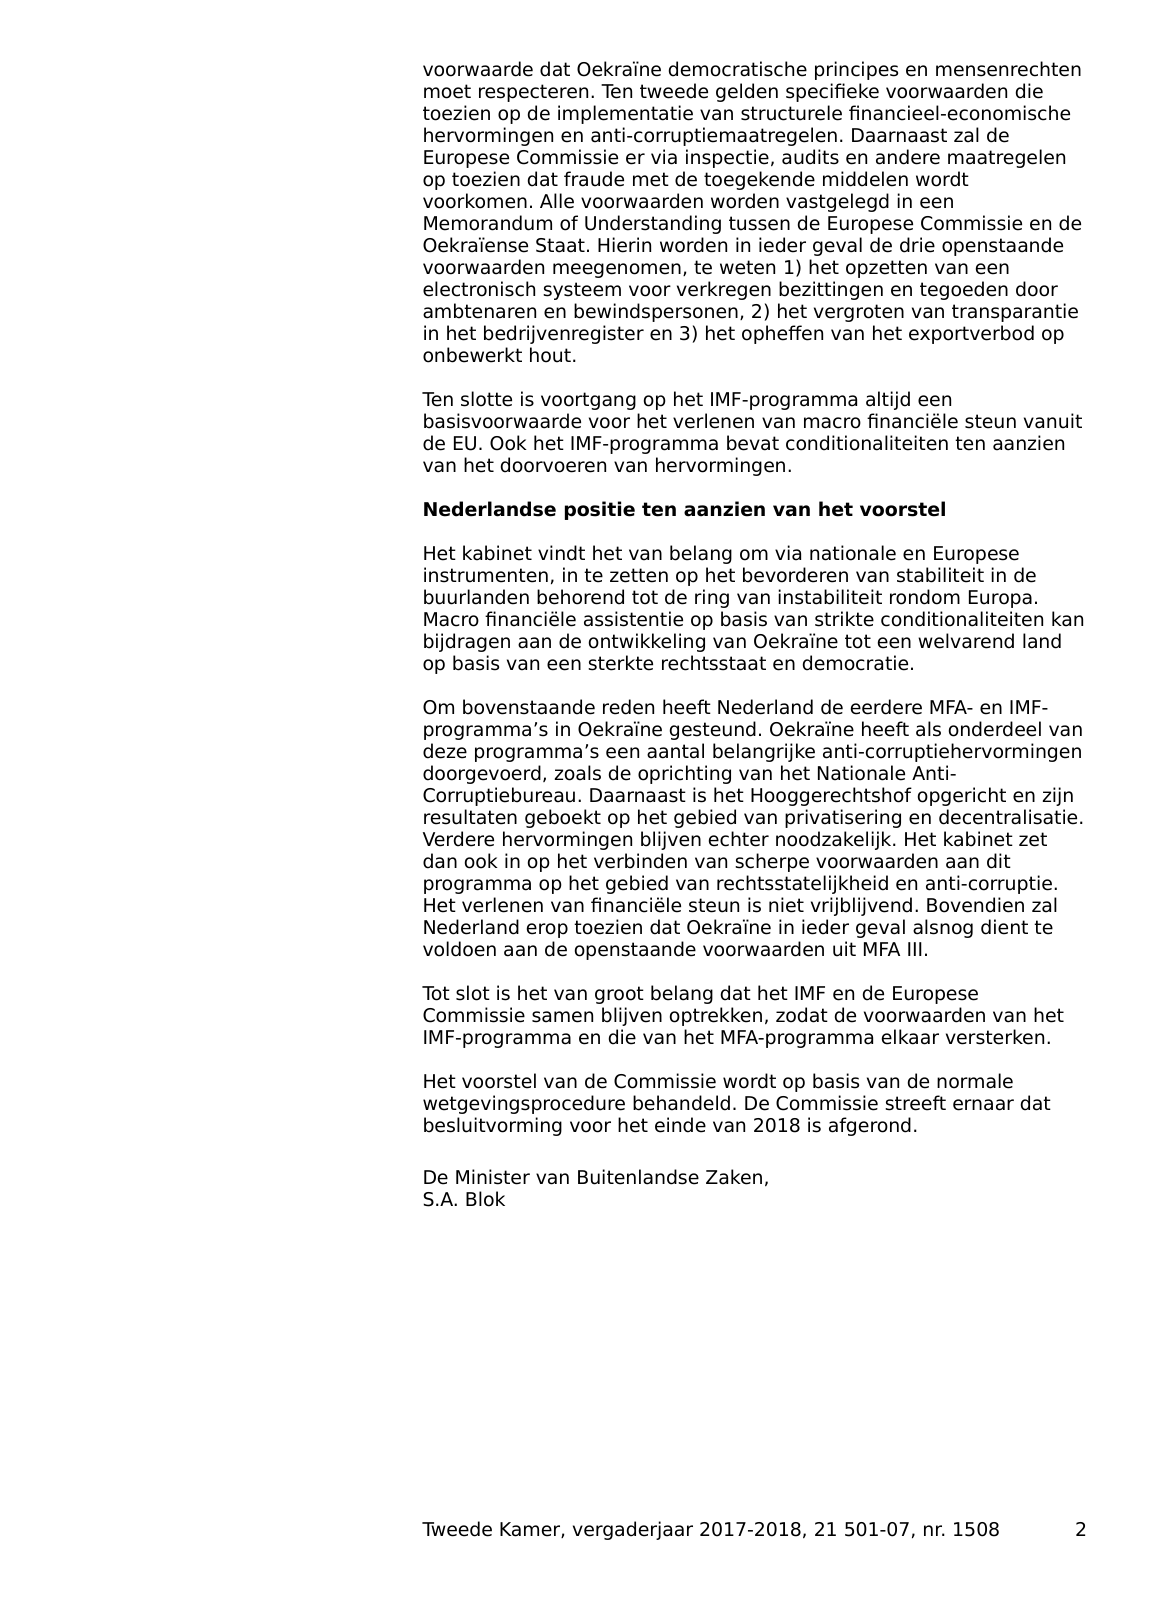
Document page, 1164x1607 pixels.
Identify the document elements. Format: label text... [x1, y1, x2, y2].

text Om bovenstaande reden heeft Nederland de eerdere MFA- en IMF-programma’s in Oekraïne gesteund. Oekraïne heeft als onderdeel van deze programma’s een aantal belangrijke anti-corruptiehervormingen doorgevoerd, zoals de oprichting van het Nationale Anti-Corruptiebureau. Daarnaast is het Hooggerechtshof opgericht en zijn resultaten geboekt op het gebied van privatisering en decentralisatie. Verdere hervormingen blijven echter noodzakelijk. Het kabinet zet dan ook in op het verbinden van scherpe voorwaarden aan dit programma op het gebied van rechtsstatelijkheid en anti-corruptie. Het verlenen van financiële steun is niet vrijblijvend. Bovendien zal Nederland erop toezien dat Oekraïne in ieder geval alsnog dient te voldoen aan de openstaande voorwaarden uit MFA III. [422, 697, 1087, 961]
text Tot slot is het van groot belang dat het IMF en de Europese Commissie samen blijven optrekken, zodat de voorwaarden van het IMF-programma en die van het MFA-programma elkaar versterken. [422, 983, 1087, 1049]
text Het voorstel van de Commissie wordt op basis van de normale wetgevingsprocedure behandeld. De Commissie streeft ernaar dat besluitvorming voor het einde van 2018 is afgerond. [422, 1071, 1087, 1137]
text Ten slotte is voortgang op het IMF-programma altijd een basisvoorwaarde voor het verlenen van macro financiële steun vanuit de EU. Ook het IMF-programma bevat conditionaliteiten ten aanzien van het doorvoeren van hervormingen. [422, 389, 1087, 477]
subtitle Nederlandse positie ten aanzien van het voorstel [422, 499, 1087, 521]
text voorwaarde dat Oekraïne democratische principes en mensenrechten moet respecteren. Ten tweede gelden specifieke voorwaarden die toezien op de implementatie van structurele financieel-economische hervormingen en anti-corruptiemaatregelen. Daarnaast zal de Europese Commissie er via inspectie, audits en andere maatregelen op toezien dat fraude met de toegekende middelen wordt voorkomen. Alle voorwaarden worden vastgelegd in een Memorandum of Understanding tussen de Europese Commissie en de Oekraïense Staat. Hierin worden in ieder geval de drie openstaande voorwaarden meegenomen, te weten 1) het opzetten van een electronisch systeem voor verkregen bezittingen en tegoeden door ambtenaren en bewindspersonen, 2) het vergroten van transparantie in het bedrijvenregister en 3) het opheffen van het exportverbod op onbewerkt hout. [422, 59, 1087, 367]
text Het kabinet vindt het van belang om via nationale en Europese instrumenten, in te zetten op het bevorderen van stabiliteit in de buurlanden behorend tot de ring van instabiliteit rondom Europa. Macro financiële assistentie op basis van strikte conditionaliteiten kan bijdragen aan de ontwikkeling van Oekraïne tot een welvarend land op basis van een sterkte rechtsstaat en democratie. [422, 543, 1087, 675]
text De Minister van Buitenlandse Zaken, S.A. Blok [422, 1167, 1087, 1211]
